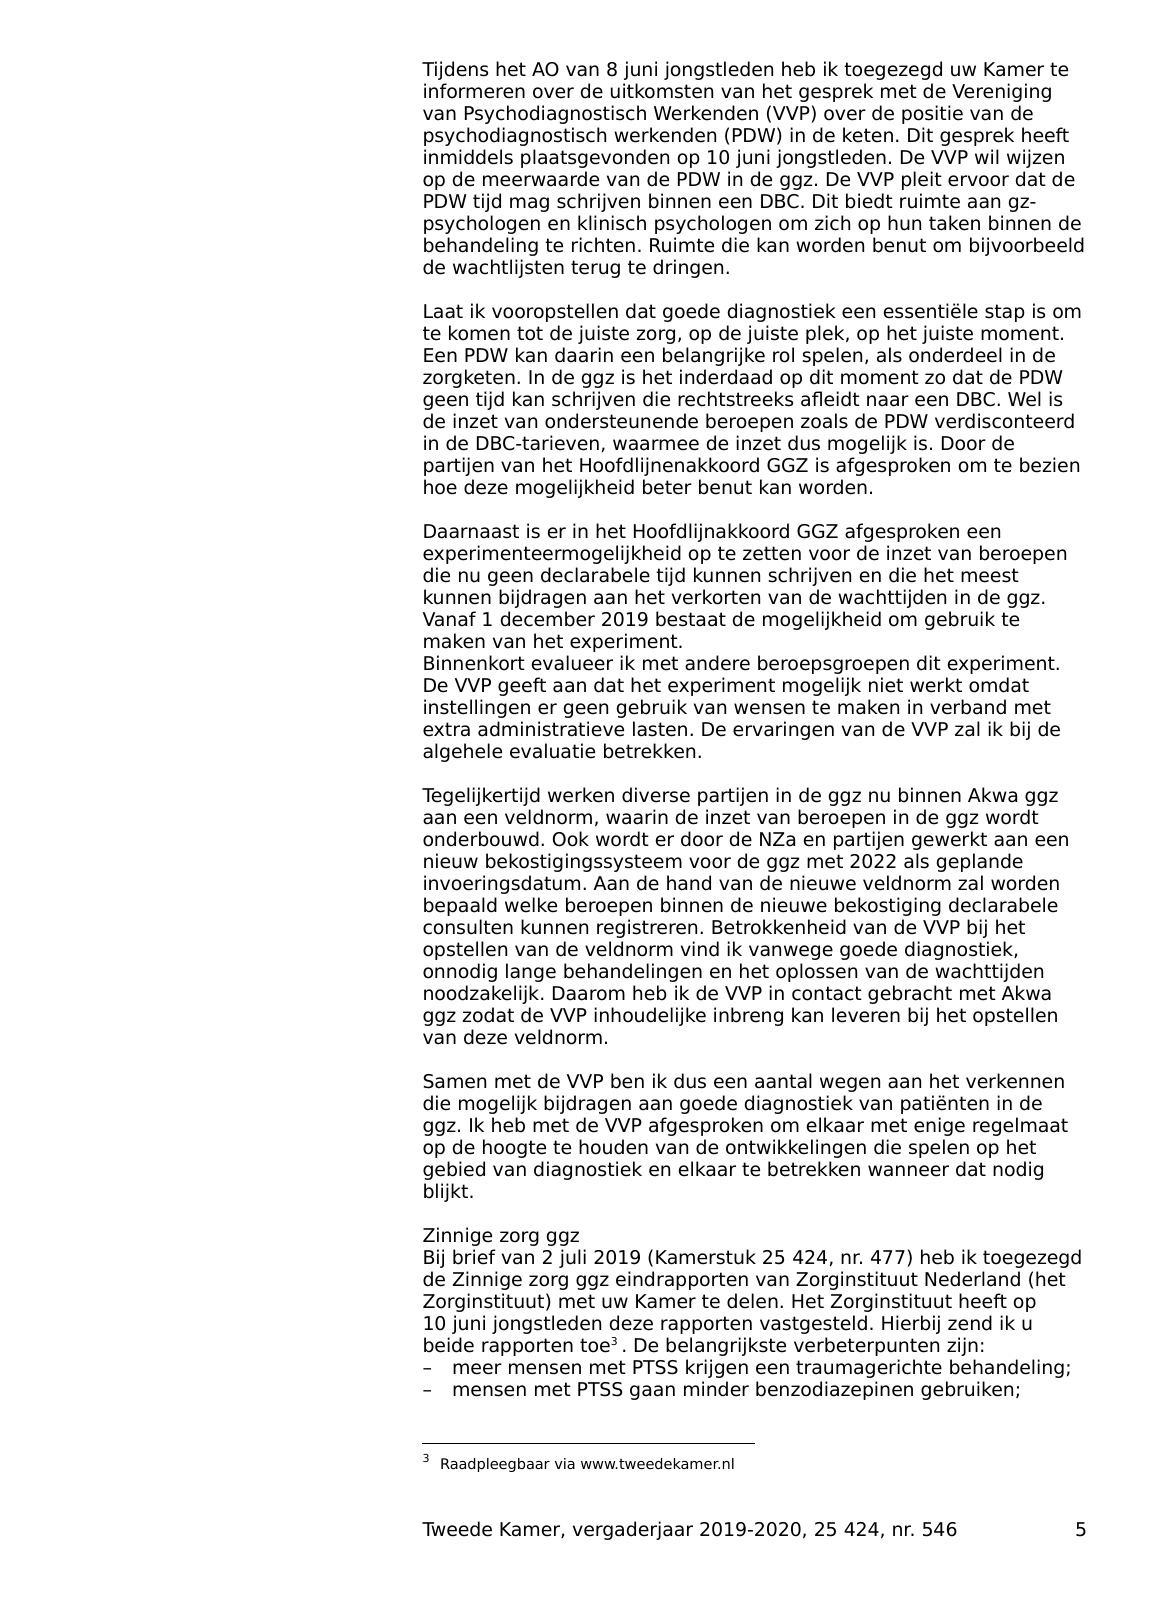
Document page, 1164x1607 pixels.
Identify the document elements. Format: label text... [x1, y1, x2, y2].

text – mensen met PTSS gaan minder benzodiazepinen gebruiken; [422, 1379, 1087, 1401]
text Bij brief van 2 juli 2019 (Kamerstuk 25 424, nr. 477) heb ik toegezegd de Zinnige zorg ggz eindrapporten van Zorginstituut Nederland (het Zorginstituut) met uw Kamer te delen. Het Zorginstituut heeft op 10 juni jongstleden deze rapporten vastgesteld. Hierbij zend ik u beide rapporten toe. De belangrijkste verbeterpunten zijn: [422, 1247, 1087, 1357]
text Tegelijkertijd werken diverse partijen in de ggz nu binnen Akwa ggz aan een veldnorm, waarin de inzet van beroepen in de ggz wordt onderbouwd. Ook wordt er door de NZa en partijen gewerkt aan een nieuw bekostigingssysteem voor de ggz met 2022 als geplande invoeringsdatum. Aan de hand van de nieuwe veldnorm zal worden bepaald welke beroepen binnen de nieuwe bekostiging declarabele consulten kunnen registreren. Betrokkenheid van de VVP bij het opstellen van de veldnorm vind ik vanwege goede diagnostiek, onnodig lange behandelingen en het oplossen van de wachttijden noodzakelijk. Daarom heb ik de VVP in contact gebracht met Akwa ggz zodat de VVP inhoudelijke inbreng kan leveren bij het opstellen van deze veldnorm. [422, 785, 1087, 1049]
text Raadpleegbaar via www.tweedekamer.nl [422, 1452, 1087, 1474]
text Daarnaast is er in het Hoofdlijnakkoord GGZ afgesproken een experimenteermogelijkheid op te zetten voor de inzet van beroepen die nu geen declarabele tijd kunnen schrijven en die het meest kunnen bijdragen aan het verkorten van de wachttijden in de ggz. Vanaf 1 december 2019 bestaat de mogelijkheid om gebruik te maken van het experiment. [422, 521, 1087, 653]
text Binnenkort evalueer ik met andere beroepsgroepen dit experiment. De VVP geeft aan dat het experiment mogelijk niet werkt omdat instellingen er geen gebruik van wensen te maken in verband met extra administratieve lasten. De ervaringen van de VVP zal ik bij de algehele evaluatie betrekken. [422, 653, 1087, 763]
text – meer mensen met PTSS krijgen een traumagerichte behandeling; [422, 1357, 1087, 1379]
text Laat ik vooropstellen dat goede diagnostiek een essentiële stap is om te komen tot de juiste zorg, op de juiste plek, op het juiste moment. Een PDW kan daarin een belangrijke rol spelen, als onderdeel in de zorgketen. In de ggz is het inderdaad op dit moment zo dat de PDW geen tijd kan schrijven die rechtstreeks afleidt naar een DBC. Wel is de inzet van ondersteunende beroepen zoals de PDW verdisconteerd in de DBC-tarieven, waarmee de inzet dus mogelijk is. Door de partijen van het Hoofdlijnenakkoord GGZ is afgesproken om te bezien hoe deze mogelijkheid beter benut kan worden. [422, 301, 1087, 499]
text Zinnige zorg ggz [422, 1225, 1087, 1247]
text Samen met de VVP ben ik dus een aantal wegen aan het verkennen die mogelijk bijdragen aan goede diagnostiek van patiënten in de ggz. Ik heb met de VVP afgesproken om elkaar met enige regelmaat op de hoogte te houden van de ontwikkelingen die spelen op het gebied van diagnostiek en elkaar te betrekken wanneer dat nodig blijkt. [422, 1071, 1087, 1203]
text Tijdens het AO van 8 juni jongstleden heb ik toegezegd uw Kamer te informeren over de uitkomsten van het gesprek met de Vereniging van Psychodiagnostisch Werkenden (VVP) over de positie van de psychodiagnostisch werkenden (PDW) in de keten. Dit gesprek heeft inmiddels plaatsgevonden op 10 juni jongstleden. De VVP wil wijzen op de meerwaarde van de PDW in de ggz. De VVP pleit ervoor dat de PDW tijd mag schrijven binnen een DBC. Dit biedt ruimte aan gz-psychologen en klinisch psychologen om zich op hun taken binnen de behandeling te richten. Ruimte die kan worden benut om bijvoorbeeld de wachtlijsten terug te dringen. [422, 59, 1087, 279]
